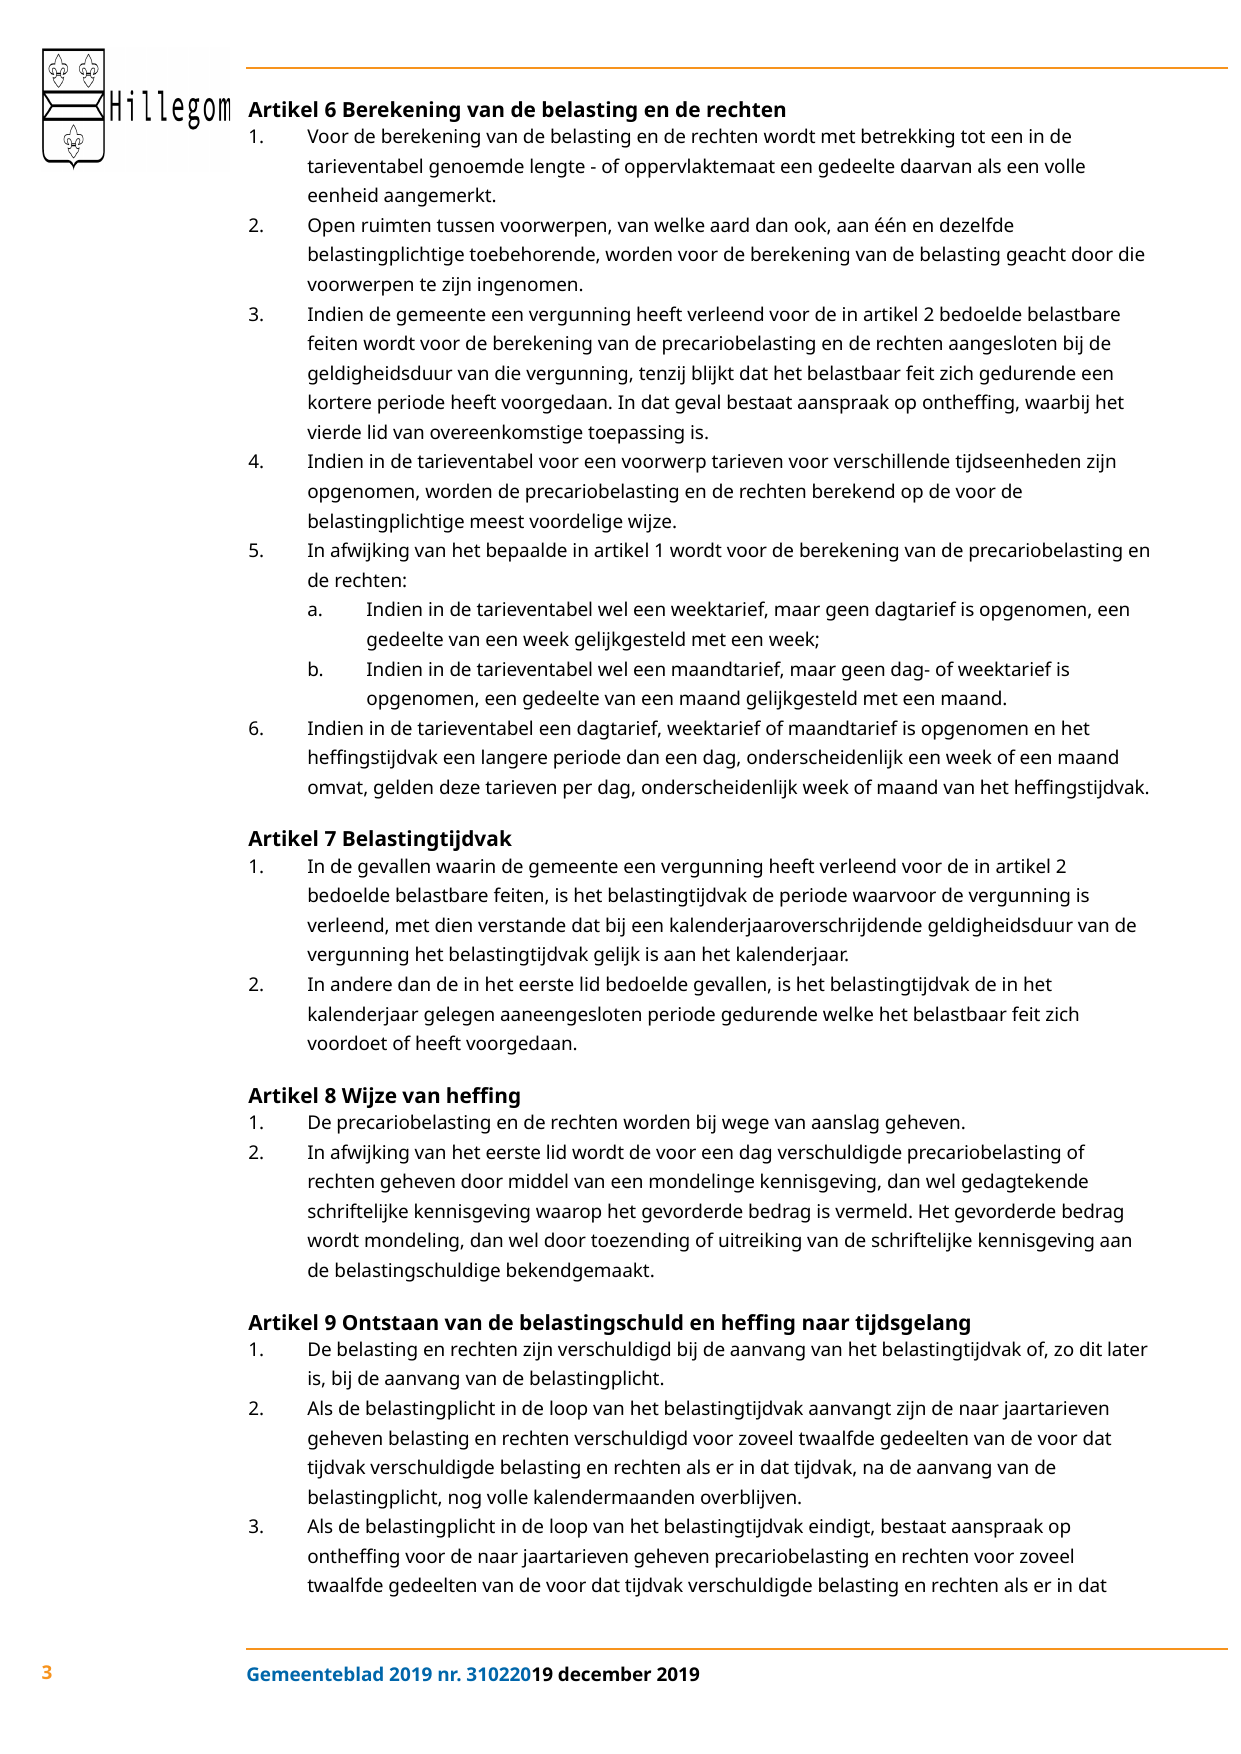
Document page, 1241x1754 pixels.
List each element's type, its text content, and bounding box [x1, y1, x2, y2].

text Artikel 7 Belastingtijdvak [248, 824, 1152, 853]
list Als de belastingplicht in de loop van het belastingtijdvak aanvangt zijn de naar jaartarieven geheven belasting en rechten verschuldigd voor zoveel twaalfde gedeelten van de voor dat tijdvak verschuldigde belasting en rechten als er in dat tijdvak, na de aanvang van de belastingplicht, nog volle kalendermaanden overblijven. [248, 1395, 1152, 1510]
list Als de belastingplicht in de loop van het belastingtijdvak eindigt, bestaat aanspraak op ontheffing voor de naar jaartarieven geheven precariobelasting en rechten voor zoveel twaalfde gedeelten van de voor dat tijdvak verschuldigde belasting en rechten als er in dat [248, 1513, 1152, 1598]
list In afwijking van het bepaalde in artikel 1 wordt voor de berekening van de precariobelasting en de rechten: [248, 537, 1152, 593]
list In de gevallen waarin de gemeente een vergunning heeft verleend voor de in artikel 2 bedoelde belastbare feiten, is het belastingtijdvak de periode waarvoor de vergunning is verleend, met dien verstande dat bij een kalenderjaaroverschrijdende geldigheidsduur van de vergunning het belastingtijdvak gelijk is aan het kalenderjaar. [248, 853, 1152, 967]
list Open ruimten tussen voorwerpen, van welke aard dan ook, aan één en dezelfde belastingplichtige toebehorende, worden voor de berekening van de belasting geacht door die voorwerpen te zijn ingenomen. [248, 212, 1152, 297]
list In andere dan de in het eerste lid bedoelde gevallen, is het belastingtijdvak de in het kalenderjaar gelegen aaneengesloten periode gedurende welke het belastbaar feit zich voordoet of heeft voorgedaan. [248, 971, 1152, 1056]
list Indien in de tarieventabel wel een maandtarief, maar geen dag- of weektarief is opgenomen, een gedeelte van een maand gelijkgesteld met een maand. [307, 656, 1152, 711]
list Indien in de tarieventabel voor een voorwerp tarieven voor verschillende tijdseenheden zijn opgenomen, worden de precariobelasting en de rechten berekend op de voor de belastingplichtige meest voordelige wijze. [248, 449, 1152, 533]
list De precariobelasting en de rechten worden bij wege van aanslag geheven. [248, 1109, 1152, 1135]
text Artikel 6 Berekening van de belasting en de rechten [248, 95, 1152, 123]
text Artikel 9 Ontstaan van de belastingschuld en heffing naar tijdsgelang [248, 1308, 1152, 1336]
list In afwijking van het eerste lid wordt de voor een dag verschuldigde precariobelasting of rechten geheven door middel van een mondelinge kennisgeving, dan wel gedagtekende schriftelijke kennisgeving waarop het gevorderde bedrag is vermeld. Het gevorderde bedrag wordt mondeling, dan wel door toezending of uitreiking van de schriftelijke kennisgeving aan de belastingschuldige bekendgemaakt. [248, 1139, 1152, 1283]
picture [41, 47, 231, 172]
list Indien in de tarieventabel een dagtarief, weektarief of maandtarief is opgenomen en het heffingstijdvak een langere periode dan een dag, onderscheidenlijk een week of een maand omvat, gelden deze tarieven per dag, onderscheidenlijk week of maand van het heffingstijdvak. [248, 715, 1152, 800]
list Indien de gemeente een vergunning heeft verleend voor de in artikel 2 bedoelde belastbare feiten wordt voor de berekening van de precariobelasting en de rechten aangesloten bij de geldigheidsduur van die vergunning, tenzij blijkt dat het belastbaar feit zich gedurende een kortere periode heeft voorgedaan. In dat geval bestaat aanspraak op ontheffing, waarbij het vierde lid van overeenkomstige toepassing is. [248, 301, 1152, 445]
text Artikel 8 Wijze van heffing [248, 1081, 1152, 1109]
list Indien in de tarieventabel wel een weektarief, maar geen dagtarief is opgenomen, een gedeelte van een week gelijkgesteld met een week; [307, 597, 1152, 652]
list Voor de berekening van de belasting en de rechten wordt met betrekking tot een in de tarieventabel genoemde lengte - of oppervlaktemaat een gedeelte daarvan als een volle eenheid aangemerkt. [248, 123, 1152, 208]
list De belasting en rechten zijn verschuldigd bij de aanvang van het belastingtijdvak of, zo dit later is, bij de aanvang van de belastingplicht. [248, 1336, 1152, 1391]
